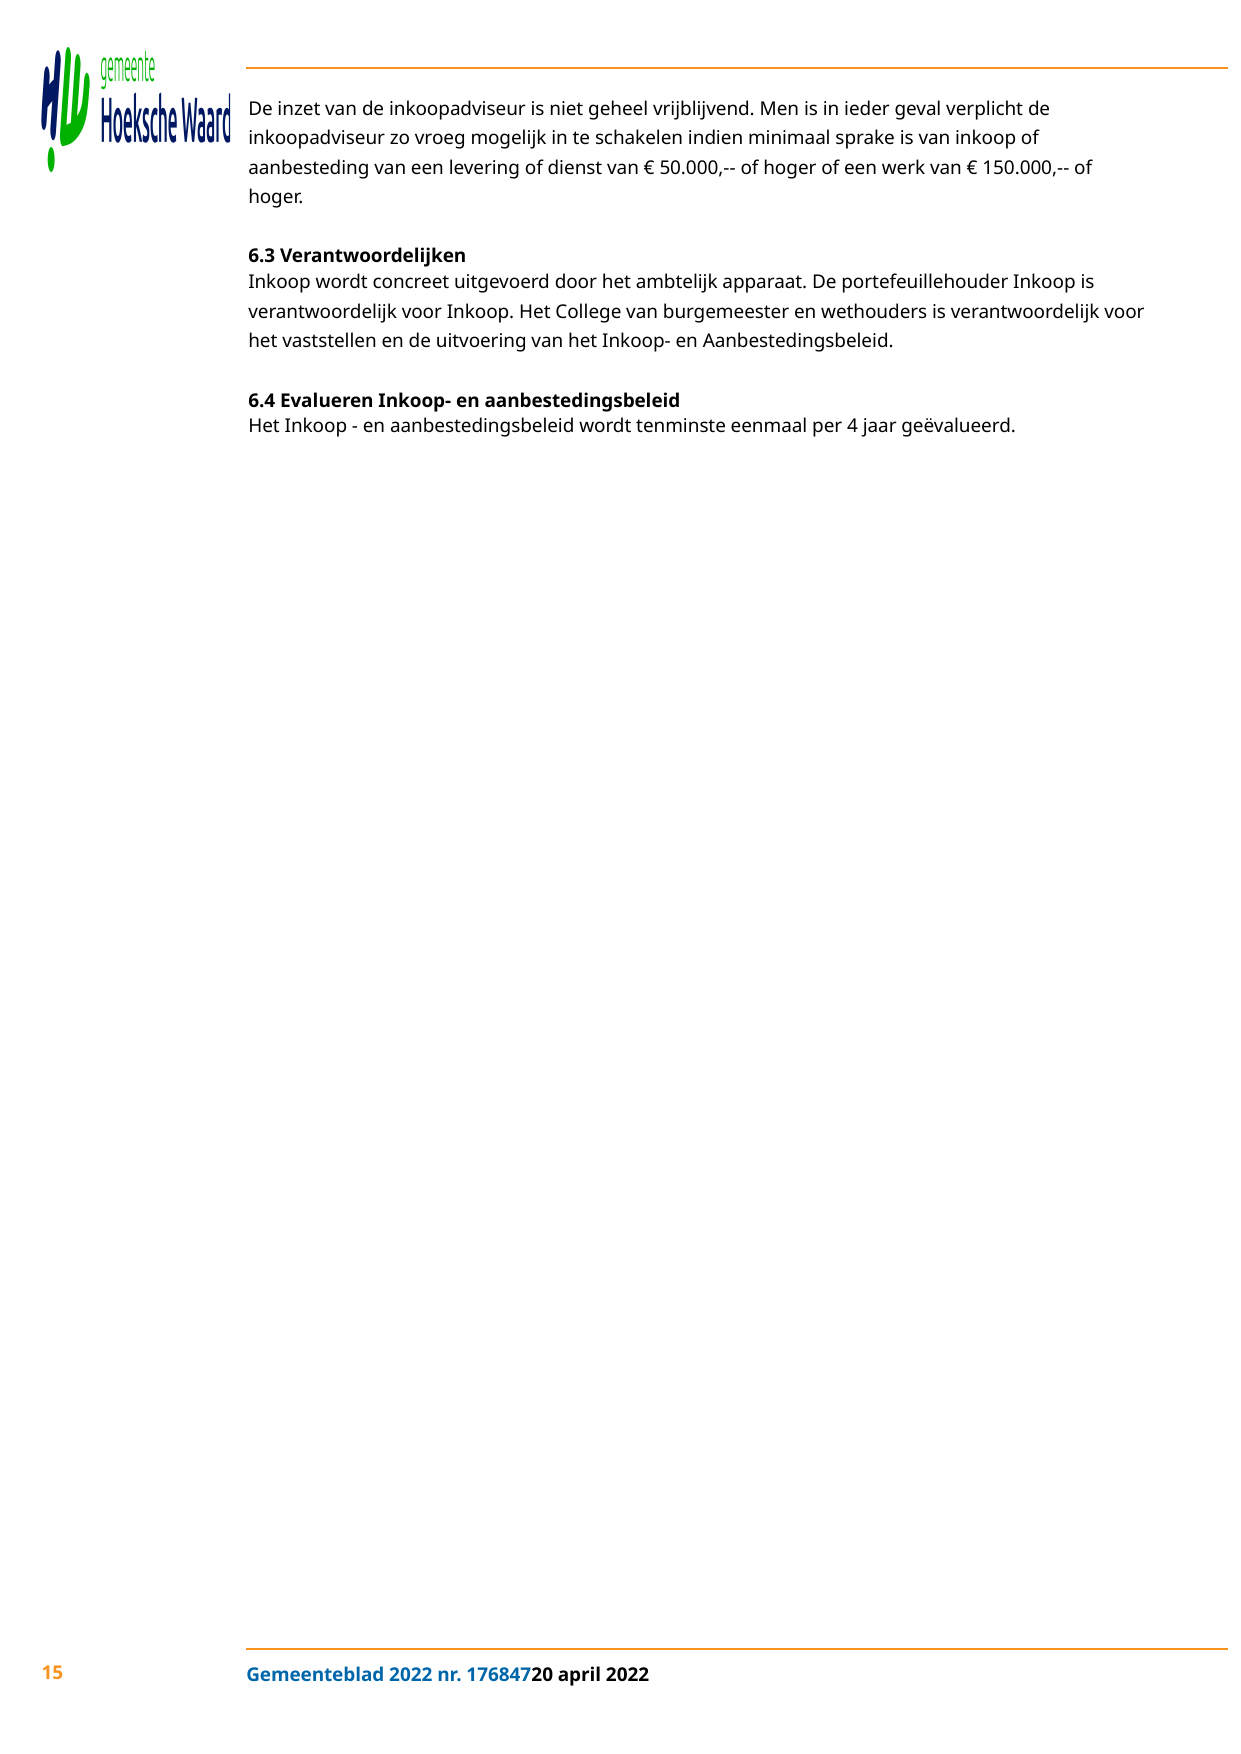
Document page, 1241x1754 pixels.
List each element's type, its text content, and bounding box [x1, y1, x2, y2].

text Inkoop wordt concreet uitgevoerd door het ambtelijk apparaat. De portefeuillehouder Inkoop is verantwoordelijk voor Inkoop. Het College van burgemeester en wethouders is verantwoordelijk voor het vaststellen en de uitvoering van het Inkoop- en Aanbestedingsbeleid. [248, 268, 1152, 353]
picture [41, 47, 231, 172]
text 6.4 Evalueren Inkoop- en aanbestedingsbeleid [248, 387, 1152, 412]
text De inzet van de inkoopadviseur is niet geheel vrijblijvend. Men is in ieder geval verplicht de inkoopadviseur zo vroeg mogelijk in te schakelen indien minimaal sprake is van inkoop of aanbesteding van een levering of dienst van € 50.000,-- of hoger of een werk van € 150.000,-- of hoger. [248, 95, 1152, 209]
text 6.3 Verantwoordelijken [248, 243, 1152, 268]
text Het Inkoop - en aanbestedingsbeleid wordt tenminste eenmaal per 4 jaar geëvalueerd. [248, 412, 1152, 438]
